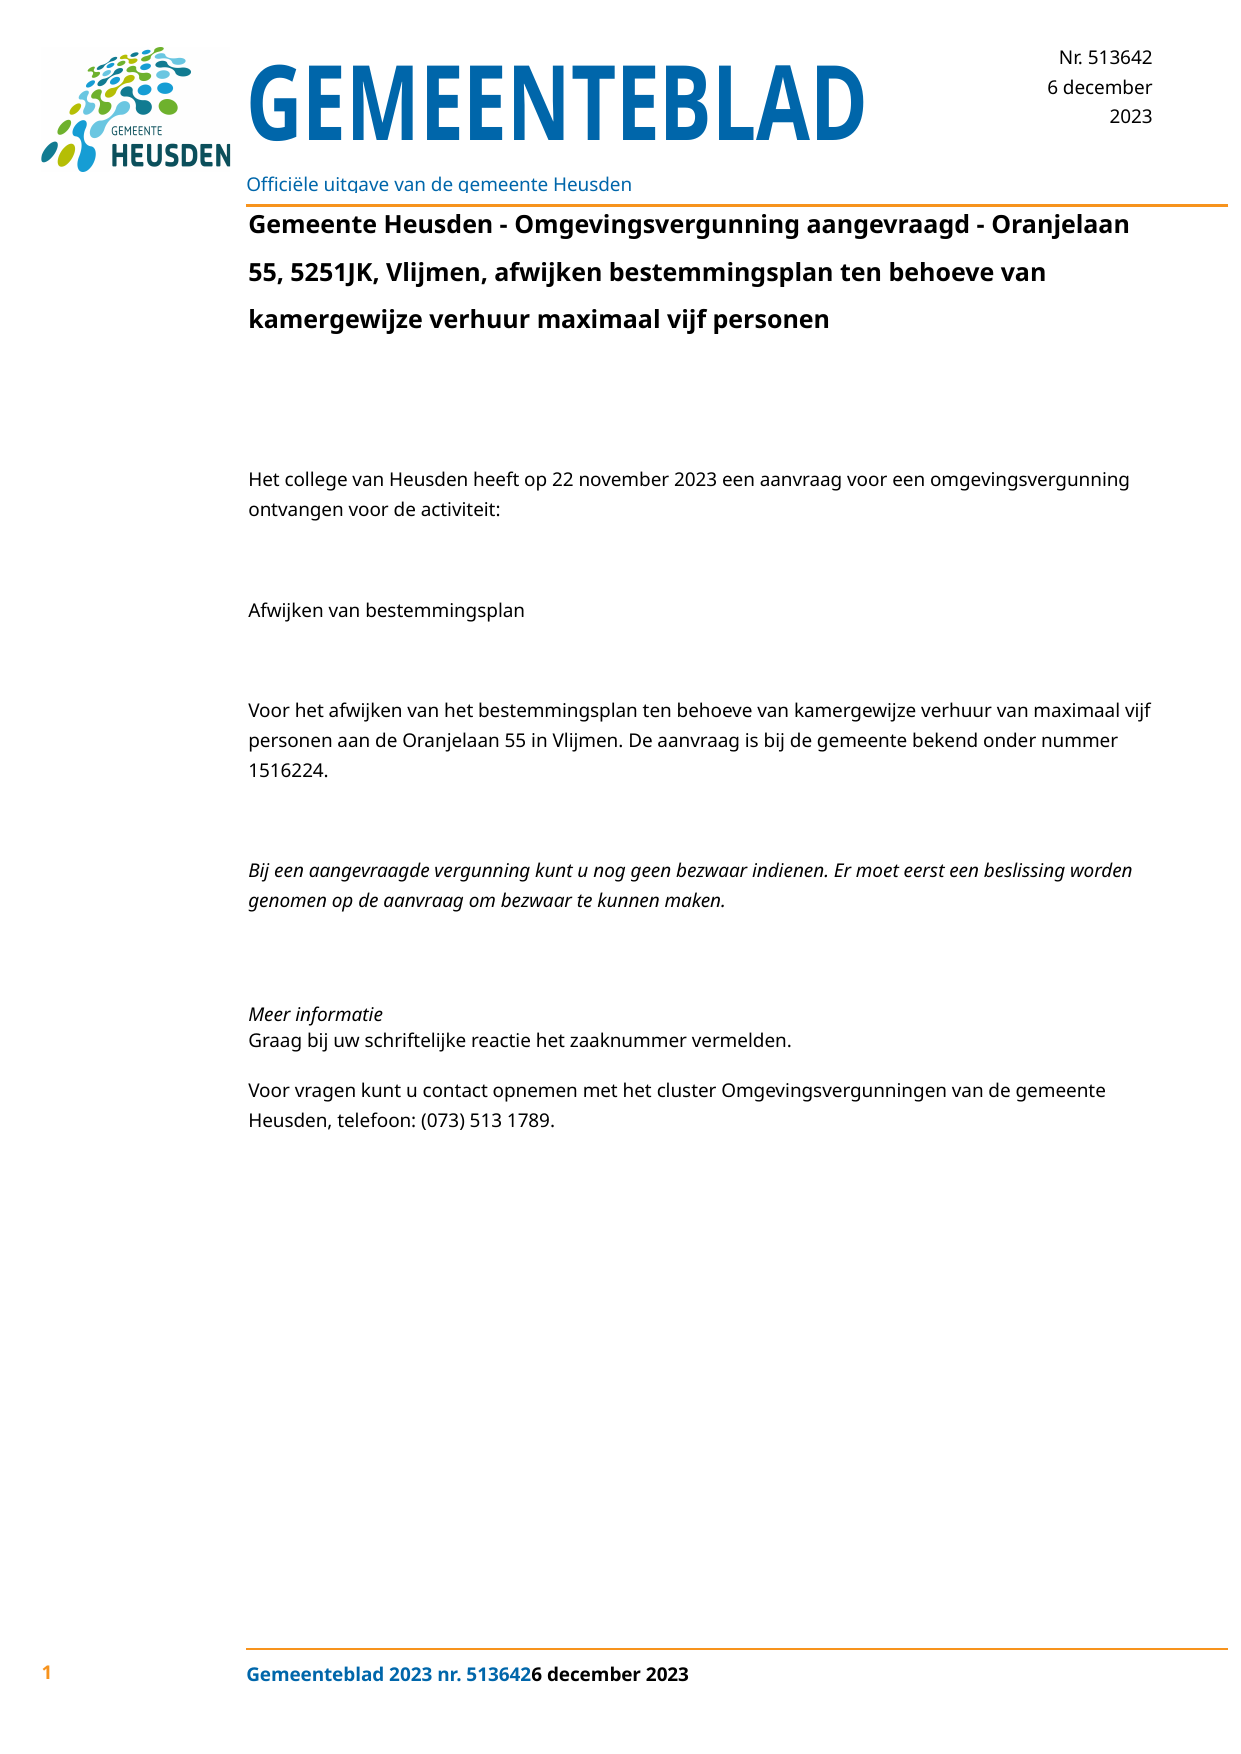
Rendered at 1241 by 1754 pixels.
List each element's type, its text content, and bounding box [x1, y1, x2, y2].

text Bij een aangevraagde vergunning kunt u nog geen bezwaar indienen. Er moet eerst een beslissing worden genomen op de aanvraag om bezwaar te kunnen maken. [248, 858, 1152, 913]
text Afwijken van bestemmingsplan [248, 597, 1152, 622]
text Meer informatie [248, 1002, 1152, 1027]
picture [41, 47, 231, 172]
text Voor het afwijken van het bestemmingsplan ten behoeve van kamergewijze verhuur van maximaal vijf personen aan de Oranjelaan 55 in Vlijmen. De aanvraag is bij de gemeente bekend onder nummer 1516224. [248, 698, 1152, 782]
text Graag bij uw schriftelijke reactie het zaaknummer vermelden. [248, 1027, 1152, 1053]
text Het college van Heusden heeft op 22 november 2023 een aanvraag voor een omgevingsvergunning ontvangen voor de activiteit: [248, 466, 1152, 522]
text Gemeente Heusden - Omgevingsvergunning aangevraagd - Oranjelaan 55, 5251JK, Vlijmen, afwijken bestemmingsplan ten behoeve van kamergewijze verhuur maximaal vijf personen [248, 207, 1152, 336]
text Voor vragen kunt u contact opnemen met het cluster Omgevingsvergunningen van de gemeente Heusden, telefoon: (073) 513 1789. [248, 1078, 1152, 1133]
